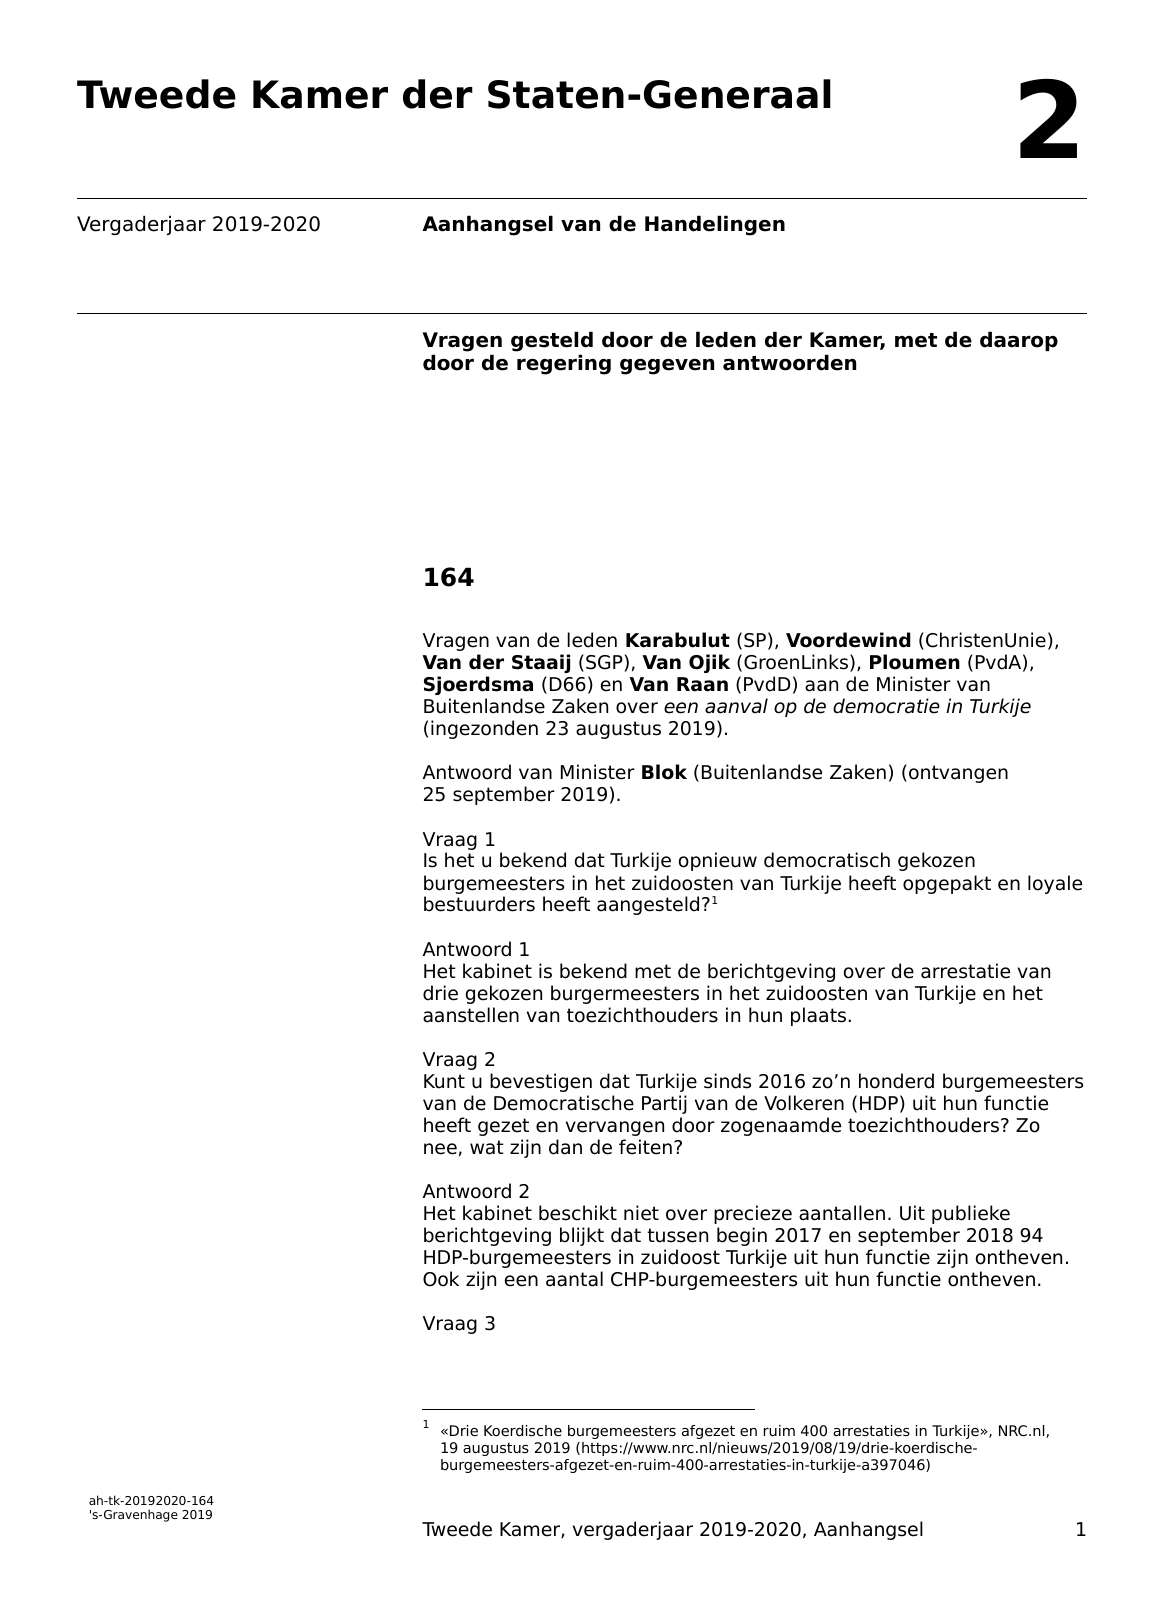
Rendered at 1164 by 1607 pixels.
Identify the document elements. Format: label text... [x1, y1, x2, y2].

table_cell [77, 314, 422, 375]
text Het kabinet beschikt niet over precieze aantallen. Uit publieke berichtgeving blijkt dat tussen begin 2017 en september 2018 94 HDP-burgemeesters in zuidoost Turkije uit hun functie zijn ontheven. Ook zijn een aantal CHP-burgemeesters uit hun functie ontheven. [422, 1203, 1087, 1291]
table_header 2 [886, 59, 1087, 198]
table_cell Aanhangsel van de Handelingen [422, 199, 1087, 313]
table_cell Vragen gesteld door de leden der Kamer, met de daarop door de regering gegeven antwoorden [422, 314, 1087, 375]
table_cell Vergaderjaar 2019-2020 [77, 199, 422, 313]
text Vraag 1 [422, 828, 1087, 850]
text «Drie Koerdische burgemeesters afgezet en ruim 400 arrestaties in Turkije», NRC.nl, 19 augustus 2019 (https://www.nrc.nl/nieuws/2019/08/19/drie-koerdische-burgemeesters-afgezet-en-ruim-400-arrestaties-in-turkije-a397046) [422, 1418, 1087, 1474]
text Vragen van de leden Karabulut (SP), Voordewind (ChristenUnie), Van der Staaij (SGP), Van Ojik (GroenLinks), Ploumen (PvdA), Sjoerdsma (D66) en Van Raan (PvdD) aan de Minister van Buitenlandse Zaken over een aanval op de democratie in Turkije (ingezonden 23 augustus 2019). [422, 630, 1087, 740]
text Vraag 2 [422, 1049, 1087, 1071]
text Antwoord 1 [422, 938, 1087, 961]
text Het kabinet is bekend met de berichtgeving over de arrestatie van drie gekozen burgermeesters in het zuidoosten van Turkije en het aanstellen van toezichthouders in hun plaats. [422, 961, 1087, 1026]
text Antwoord van Minister Blok (Buitenlandse Zaken) (ontvangen 25 september 2019). [422, 762, 1087, 806]
text Vraag 3 [422, 1313, 1087, 1335]
text Antwoord 2 [422, 1181, 1087, 1203]
text 's-Gravenhage 2019 [88, 1508, 323, 1522]
text ah-tk-20192020-164 [88, 1494, 323, 1508]
text 164 [422, 563, 1087, 592]
table_header Tweede Kamer der Staten-Generaal [77, 59, 886, 198]
text Kunt u bevestigen dat Turkije sinds 2016 zo’n honderd burgemeesters van de Democratische Partij van de Volkeren (HDP) uit hun functie heeft gezet en vervangen door zogenaamde toezichthouders? Zo nee, wat zijn dan de feiten? [422, 1071, 1087, 1158]
text Is het u bekend dat Turkije opnieuw democratisch gekozen burgemeesters in het zuidoosten van Turkije heeft opgepakt en loyale bestuurders heeft aangesteld? [422, 850, 1087, 916]
